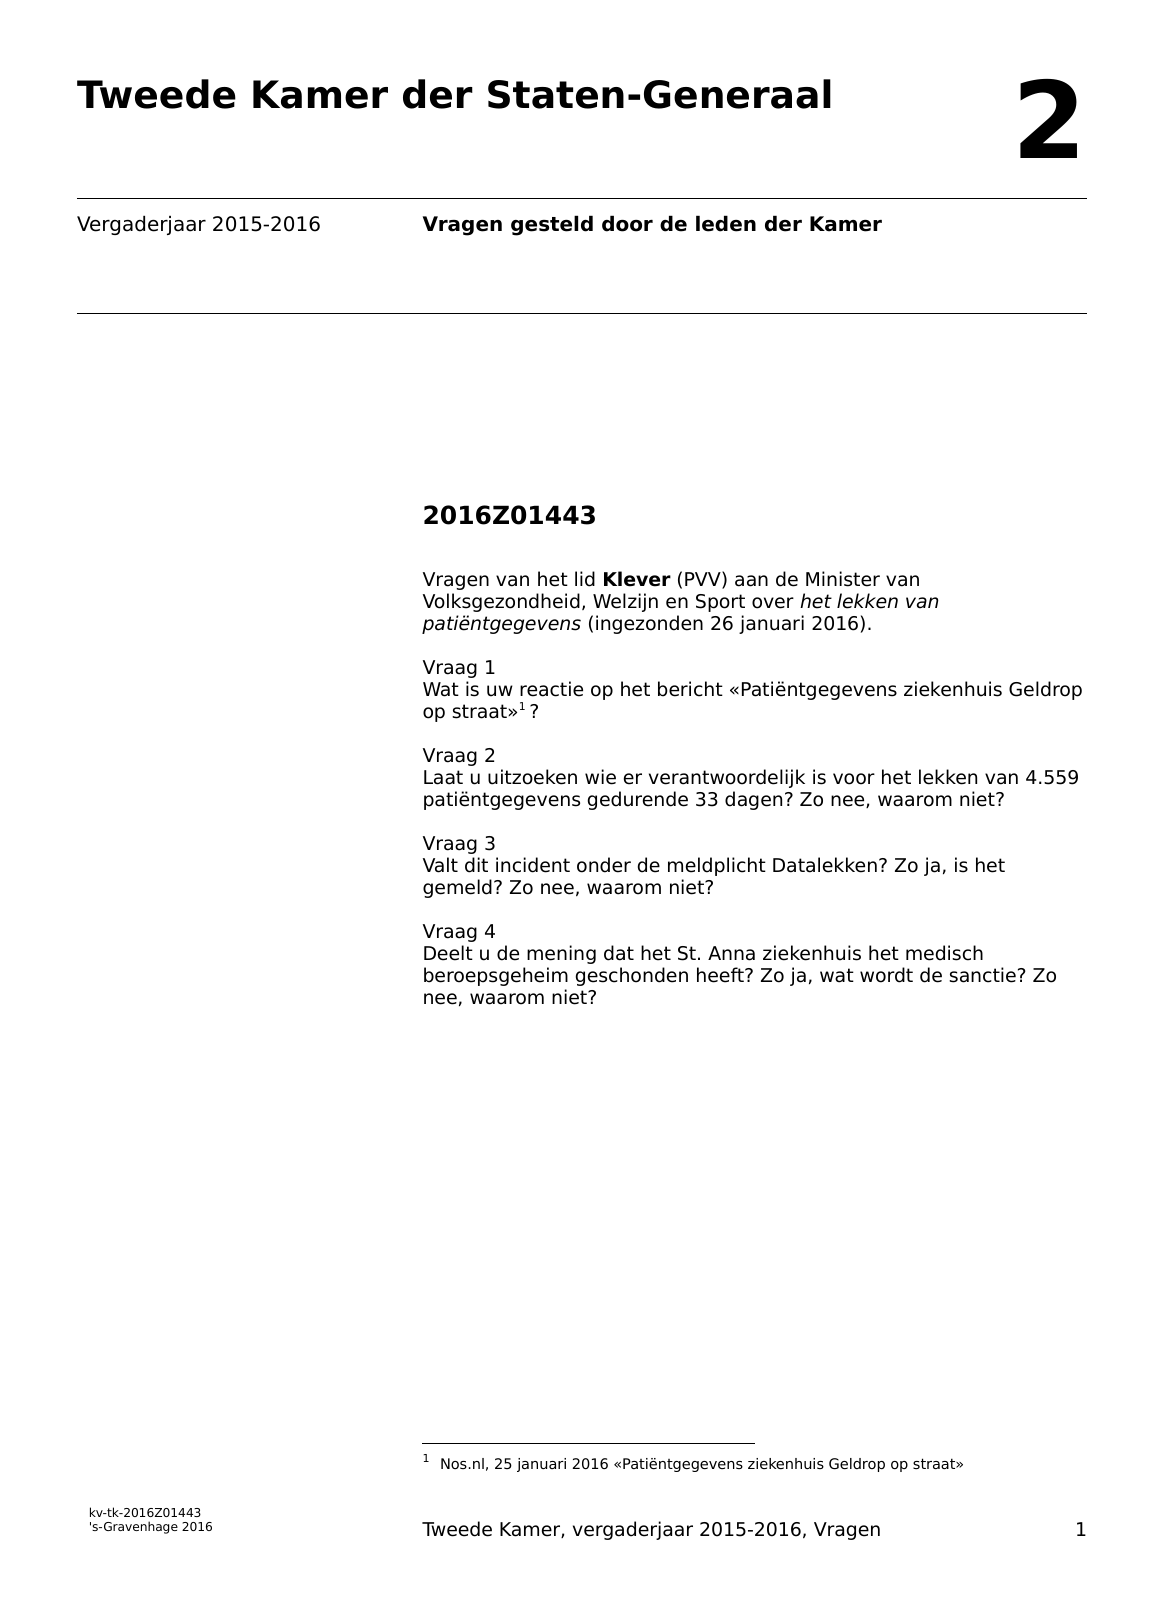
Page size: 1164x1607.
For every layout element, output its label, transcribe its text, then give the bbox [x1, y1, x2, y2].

text Vraag 4 [422, 921, 1087, 943]
table_cell Vergaderjaar 2015-2016 [77, 199, 422, 313]
text Valt dit incident onder de meldplicht Datalekken? Zo ja, is het gemeld? Zo nee, waarom niet? [422, 855, 1087, 899]
table_header Tweede Kamer der Staten-Generaal [77, 59, 886, 198]
text 2016Z01443 [422, 501, 1087, 531]
text kv-tk-2016Z01443 [88, 1506, 323, 1520]
text Wat is uw reactie op het bericht «Patiëntgegevens ziekenhuis Geldrop op straat»? [422, 679, 1087, 723]
table_cell Vragen gesteld door de leden der Kamer [422, 199, 1087, 313]
table_header 2 [886, 59, 1087, 198]
text Vraag 1 [422, 657, 1087, 679]
text Vragen van het lid Klever (PVV) aan de Minister van Volksgezondheid, Welzijn en Sport over het lekken van patiëntgegevens (ingezonden 26 januari 2016). [422, 569, 1087, 635]
text Vraag 2 [422, 745, 1087, 767]
text 's-Gravenhage 2016 [88, 1520, 323, 1534]
text Nos.nl, 25 januari 2016 «Patiëntgegevens ziekenhuis Geldrop op straat» [422, 1452, 1087, 1474]
text Vraag 3 [422, 833, 1087, 855]
text Laat u uitzoeken wie er verantwoordelijk is voor het lekken van 4.559 patiëntgegevens gedurende 33 dagen? Zo nee, waarom niet? [422, 767, 1087, 811]
text Deelt u de mening dat het St. Anna ziekenhuis het medisch beroepsgeheim geschonden heeft? Zo ja, wat wordt de sanctie? Zo nee, waarom niet? [422, 943, 1087, 1009]
